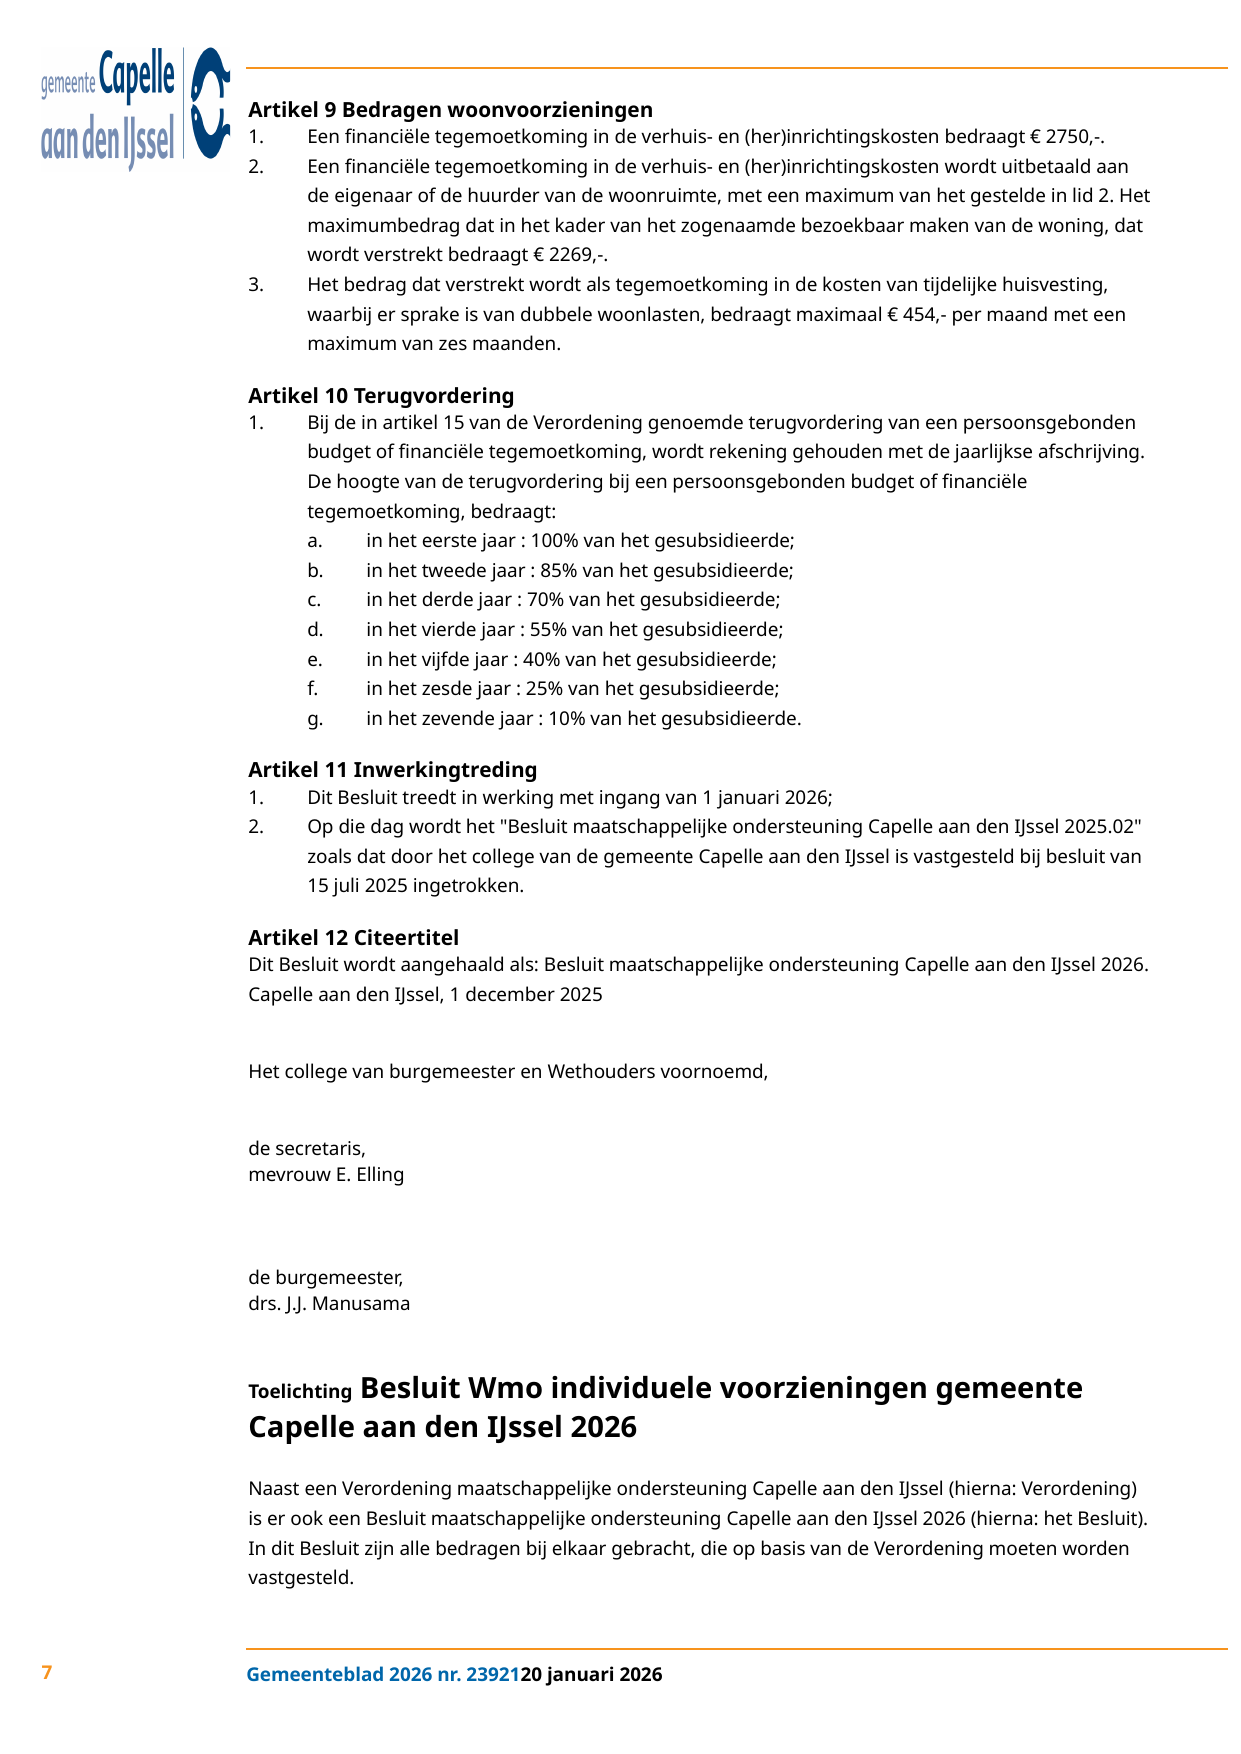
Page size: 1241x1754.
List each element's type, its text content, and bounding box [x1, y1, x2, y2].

text Artikel 10 Terugvordering [248, 381, 1152, 409]
text de secretaris, [248, 1135, 1152, 1161]
text Artikel 12 Citeertitel [248, 923, 1152, 951]
list in het vierde jaar : 55% van het gesubsidieerde; [307, 616, 1152, 642]
text Artikel 9 Bedragen woonvoorzieningen [248, 95, 1152, 123]
text Artikel 11 Inwerkingtreding [248, 755, 1152, 784]
list in het eerste jaar : 100% van het gesubsidieerde; [307, 527, 1152, 553]
list in het zesde jaar : 25% van het gesubsidieerde; [307, 675, 1152, 701]
list in het vijfde jaar : 40% van het gesubsidieerde; [307, 646, 1152, 672]
text Het college van burgemeester en Wethouders voornoemd, [248, 1058, 1152, 1084]
list Dit Besluit treedt in werking met ingang van 1 januari 2026; [248, 784, 1152, 809]
picture [41, 47, 231, 172]
text drs. J.J. Manusama [248, 1290, 1152, 1316]
text Toelichting Besluit Wmo individuele voorzieningen gemeente Capelle aan den IJssel 2026 [248, 1367, 1152, 1446]
list Een financiële tegemoetkoming in de verhuis- en (her)inrichtingskosten wordt uitbetaald aan de eigenaar of de huurder van de woonruimte, met een maximum van het gestelde in lid 2. Het maximumbedrag dat in het kader van het zogenaamde bezoekbaar maken van de woning, dat wordt verstrekt bedraagt € 2269,-. [248, 153, 1152, 267]
text Naast een Verordening maatschappelijke ondersteuning Capelle aan den IJssel (hierna: Verordening) is er ook een Besluit maatschappelijke ondersteuning Capelle aan den IJssel 2026 (hierna: het Besluit). In dit Besluit zijn alle bedragen bij elkaar gebracht, die op basis van de Verordening moeten worden vastgesteld. [248, 1476, 1152, 1590]
list Bij de in artikel 15 van de Verordening genoemde terugvordering van een persoonsgebonden budget of financiële tegemoetkoming, wordt rekening gehouden met de jaarlijkse afschrijving. De hoogte van de terugvordering bij een persoonsgebonden budget of financiële tegemoetkoming, bedraagt: [248, 409, 1152, 524]
list in het tweede jaar : 85% van het gesubsidieerde; [307, 557, 1152, 583]
list in het derde jaar : 70% van het gesubsidieerde; [307, 587, 1152, 612]
text de burgemeester, [248, 1264, 1152, 1290]
text mevrouw E. Elling [248, 1161, 1152, 1187]
list Een financiële tegemoetkoming in de verhuis- en (her)inrichtingskosten bedraagt € 2750,-. [248, 123, 1152, 149]
text Capelle aan den IJssel, 1 december 2025 [248, 981, 1152, 1007]
list Op die dag wordt het "Besluit maatschappelijke ondersteuning Capelle aan den IJssel 2025.02" zoals dat door het college van de gemeente Capelle aan den IJssel is vastgesteld bij besluit van 15 juli 2025 ingetrokken. [248, 813, 1152, 898]
list in het zevende jaar : 10% van het gesubsidieerde. [307, 705, 1152, 731]
text Dit Besluit wordt aangehaald als: Besluit maatschappelijke ondersteuning Capelle aan den IJssel 2026. [248, 951, 1152, 977]
list Het bedrag dat verstrekt wordt als tegemoetkoming in de kosten van tijdelijke huisvesting, waarbij er sprake is van dubbele woonlasten, bedraagt maximaal € 454,- per maand met een maximum van zes maanden. [248, 271, 1152, 356]
